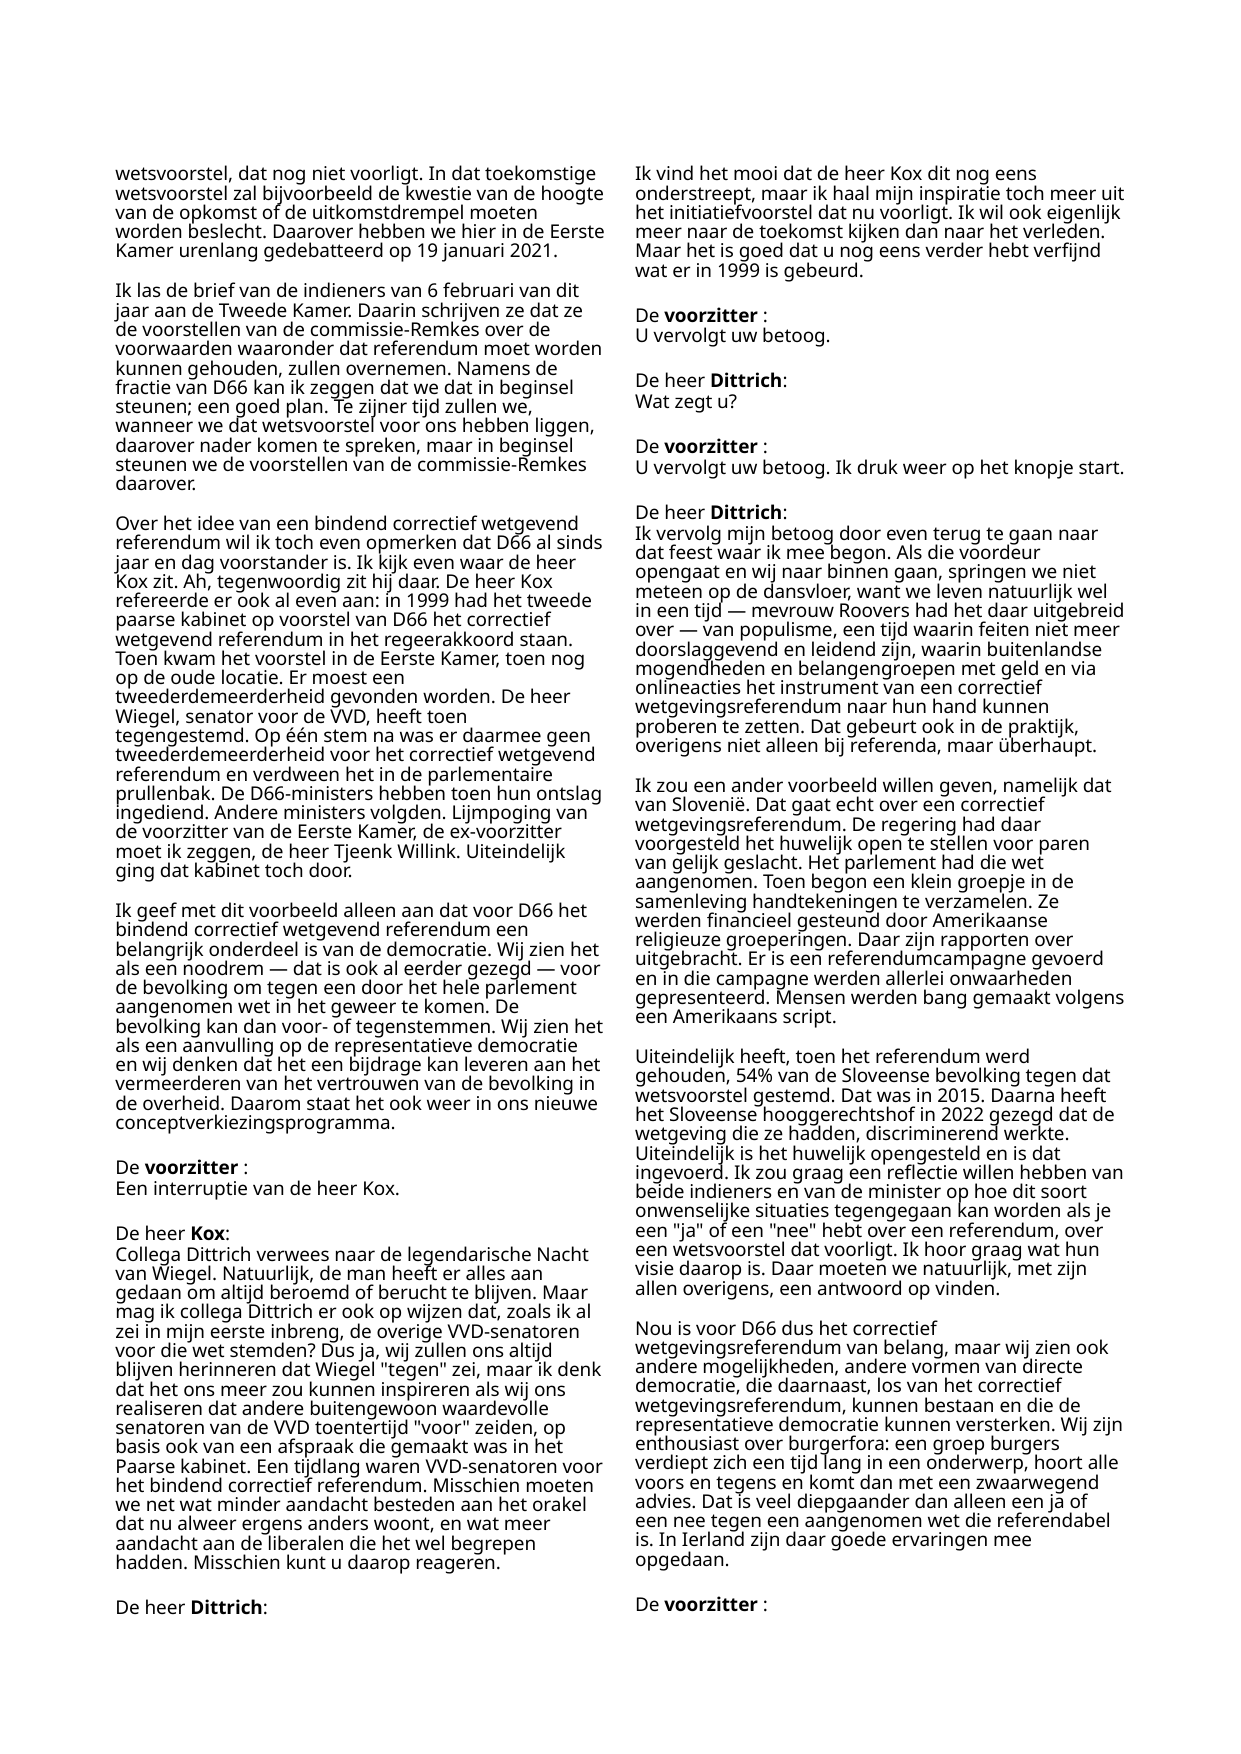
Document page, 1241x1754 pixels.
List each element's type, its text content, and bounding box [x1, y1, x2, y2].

text Collega Dittrich verwees naar de legendarische Nacht van Wiegel. Natuurlijk, de man heeft er alles aan gedaan om altijd beroemd of berucht te blijven. Maar mag ik collega Dittrich er ook op wijzen dat, zoals ik al zei in mijn eerste inbreng, de overige VVD-senatoren voor die wet stemden? Dus ja, wij zullen ons altijd blijven herinneren dat Wiegel "tegen" zei, maar ik denk dat het ons meer zou kunnen inspireren als wij ons realiseren dat andere buitengewoon waardevolle senatoren van de VVD toentertijd "voor" zeiden, op basis ook van een afspraak die gemaakt was in het Paarse kabinet. Een tijdlang waren VVD-senatoren voor het bindend correctief referendum. Misschien moeten we net wat minder aandacht besteden aan het orakel dat nu alweer ergens anders woont, en wat meer aandacht aan de liberalen die het wel begrepen hadden. Misschien kunt u daarop reageren. [115, 1246, 605, 1573]
text Uiteindelijk heeft, toen het referendum werd gehouden, 54% van de Sloveense bevolking tegen dat wetsvoorstel gestemd. Dat was in 2015. Daarna heeft het Sloveense hooggerechtshof in 2022 gezegd dat de wetgeving die ze hadden, discriminerend werkte. Uiteindelijk is het huwelijk opengesteld en is dat ingevoerd. Ik zou graag een reflectie willen hebben van beide indieners en van de minister op hoe dit soort onwenselijke situaties tegengegaan kan worden als je een "ja" of een "nee" hebt over een referendum, over een wetsvoorstel dat voorligt. Ik hoor graag wat hun visie daarop is. Daar moeten we natuurlijk, met zijn allen overigens, een antwoord op vinden. [635, 1048, 1125, 1299]
text Ik vind het mooi dat de heer Kox dit nog eens onderstreept, maar ik haal mijn inspiratie toch meer uit het initiatiefvoorstel dat nu voorligt. Ik wil ook eigenlijk meer naar de toekomst kijken dan naar het verleden. Maar het is goed dat u nog eens verder hebt verfijnd wat er in 1999 is gebeurd. [635, 165, 1125, 281]
text De heer Kox: [115, 1220, 605, 1246]
text Over het idee van een bindend correctief wetgevend referendum wil ik toch even opmerken dat D66 al sinds jaar en dag voorstander is. Ik kijk even waar de heer Kox zit. Ah, tegenwoordig zit hij daar. De heer Kox refereerde er ook al even aan: in 1999 had het tweede paarse kabinet op voorstel van D66 het correctief wetgevend referendum in het regeerakkoord staan. Toen kwam het voorstel in de Eerste Kamer, toen nog op de oude locatie. Er moest een tweederdemeerderheid gevonden worden. De heer Wiegel, senator voor de VVD, heeft toen tegengestemd. Op één stem na was er daarmee geen tweederdemeerderheid voor het correctief wetgevend referendum en verdween het in de parlementaire prullenbak. De D66-ministers hebben toen hun ontslag ingediend. Andere ministers volgden. Lijmpoging van de voorzitter van de Eerste Kamer, de ex-voorzitter moet ik zeggen, de heer Tjeenk Willink. Uiteindelijk ging dat kabinet toch door. [115, 515, 605, 881]
text De heer Dittrich: [635, 368, 1125, 393]
text U vervolgt uw betoog. Ik druk weer op het knopje start. [635, 459, 1125, 478]
text Een interruptie van de heer Kox. [115, 1180, 605, 1199]
text De voorzitter : [635, 302, 1125, 327]
text De voorzitter : [635, 1591, 1125, 1617]
text Ik las de brief van de indieners van 6 februari van dit jaar aan de Tweede Kamer. Daarin schrijven ze dat ze de voorstellen van de commissie-Remkes over de voorwaarden waaronder dat referendum moet worden kunnen gehouden, zullen overnemen. Namens de fractie van D66 kan ik zeggen dat we dat in beginsel steunen; een goed plan. Te zijner tijd zullen we, wanneer we dat wetsvoorstel voor ons hebben liggen, daarover nader komen te spreken, maar in beginsel steunen we de voorstellen van de commissie-Remkes daarover. [115, 282, 605, 494]
text wetsvoorstel, dat nog niet voorligt. In dat toekomstige wetsvoorstel zal bijvoorbeeld de kwestie van de hoogte van de opkomst of de uitkomstdrempel moeten worden beslecht. Daarover hebben we hier in de Eerste Kamer urenlang gedebatteerd op 19 januari 2021. [115, 165, 605, 262]
text U vervolgt uw betoog. [635, 327, 1125, 347]
text Ik zou een ander voorbeeld willen geven, namelijk dat van Slovenië. Dat gaat echt over een correctief wetgevingsreferendum. De regering had daar voorgesteld het huwelijk open te stellen voor paren van gelijk geslacht. Het parlement had die wet aangenomen. Toen begon een klein groepje in de samenleving handtekeningen te verzamelen. Ze werden financieel gesteund door Amerikaanse religieuze groeperingen. Daar zijn rapporten over uitgebracht. Er is een referendumcampagne gevoerd en in die campagne werden allerlei onwaarheden gepresenteerd. Mensen werden bang gemaakt volgens een Amerikaans script. [635, 777, 1125, 1027]
text Wat zegt u? [635, 393, 1125, 413]
text De heer Dittrich: [635, 499, 1125, 525]
text Nou is voor D66 dus het correctief wetgevingsreferendum van belang, maar wij zien ook andere mogelijkheden, andere vormen van directe democratie, die daarnaast, los van het correctief wetgevingsreferendum, kunnen bestaan en die de representatieve democratie kunnen versterken. Wij zijn enthousiast over burgerfora: een groep burgers verdiept zich een tijd lang in een onderwerp, hoort alle voors en tegens en komt dan met een zwaarwegend advies. Dat is veel diepgaander dan alleen een ja of een nee tegen een aangenomen wet die referendabel is. In Ierland zijn daar goede ervaringen mee opgedaan. [635, 1319, 1125, 1570]
text De voorzitter : [635, 433, 1125, 459]
text Ik geef met dit voorbeeld alleen aan dat voor D66 het bindend correctief wetgevend referendum een belangrijk onderdeel is van de democratie. Wij zien het als een noodrem — dat is ook al eerder gezegd — voor de bevolking om tegen een door het hele parlement aangenomen wet in het geweer te komen. De bevolking kan dan voor- of tegenstemmen. Wij zien het als een aanvulling op de representatieve democratie en wij denken dat het een bijdrage kan leveren aan het vermeerderen van het vertrouwen van de bevolking in de overheid. Daarom staat het ook weer in ons nieuwe conceptverkiezingsprogramma. [115, 902, 605, 1133]
text De voorzitter : [115, 1154, 605, 1180]
text De heer Dittrich: [115, 1594, 605, 1620]
text Ik vervolg mijn betoog door even terug te gaan naar dat feest waar ik mee begon. Als die voordeur opengaat en wij naar binnen gaan, springen we niet meteen op de dansvloer, want we leven natuurlijk wel in een tijd — mevrouw Roovers had het daar uitgebreid over — van populisme, een tijd waarin feiten niet meer doorslaggevend en leidend zijn, waarin buitenlandse mogendheden en belangengroepen met geld en via onlineacties het instrument van een correctief wetgevingsreferendum naar hun hand kunnen proberen te zetten. Dat gebeurt ook in de praktijk, overigens niet alleen bij referenda, maar überhaupt. [635, 525, 1125, 756]
